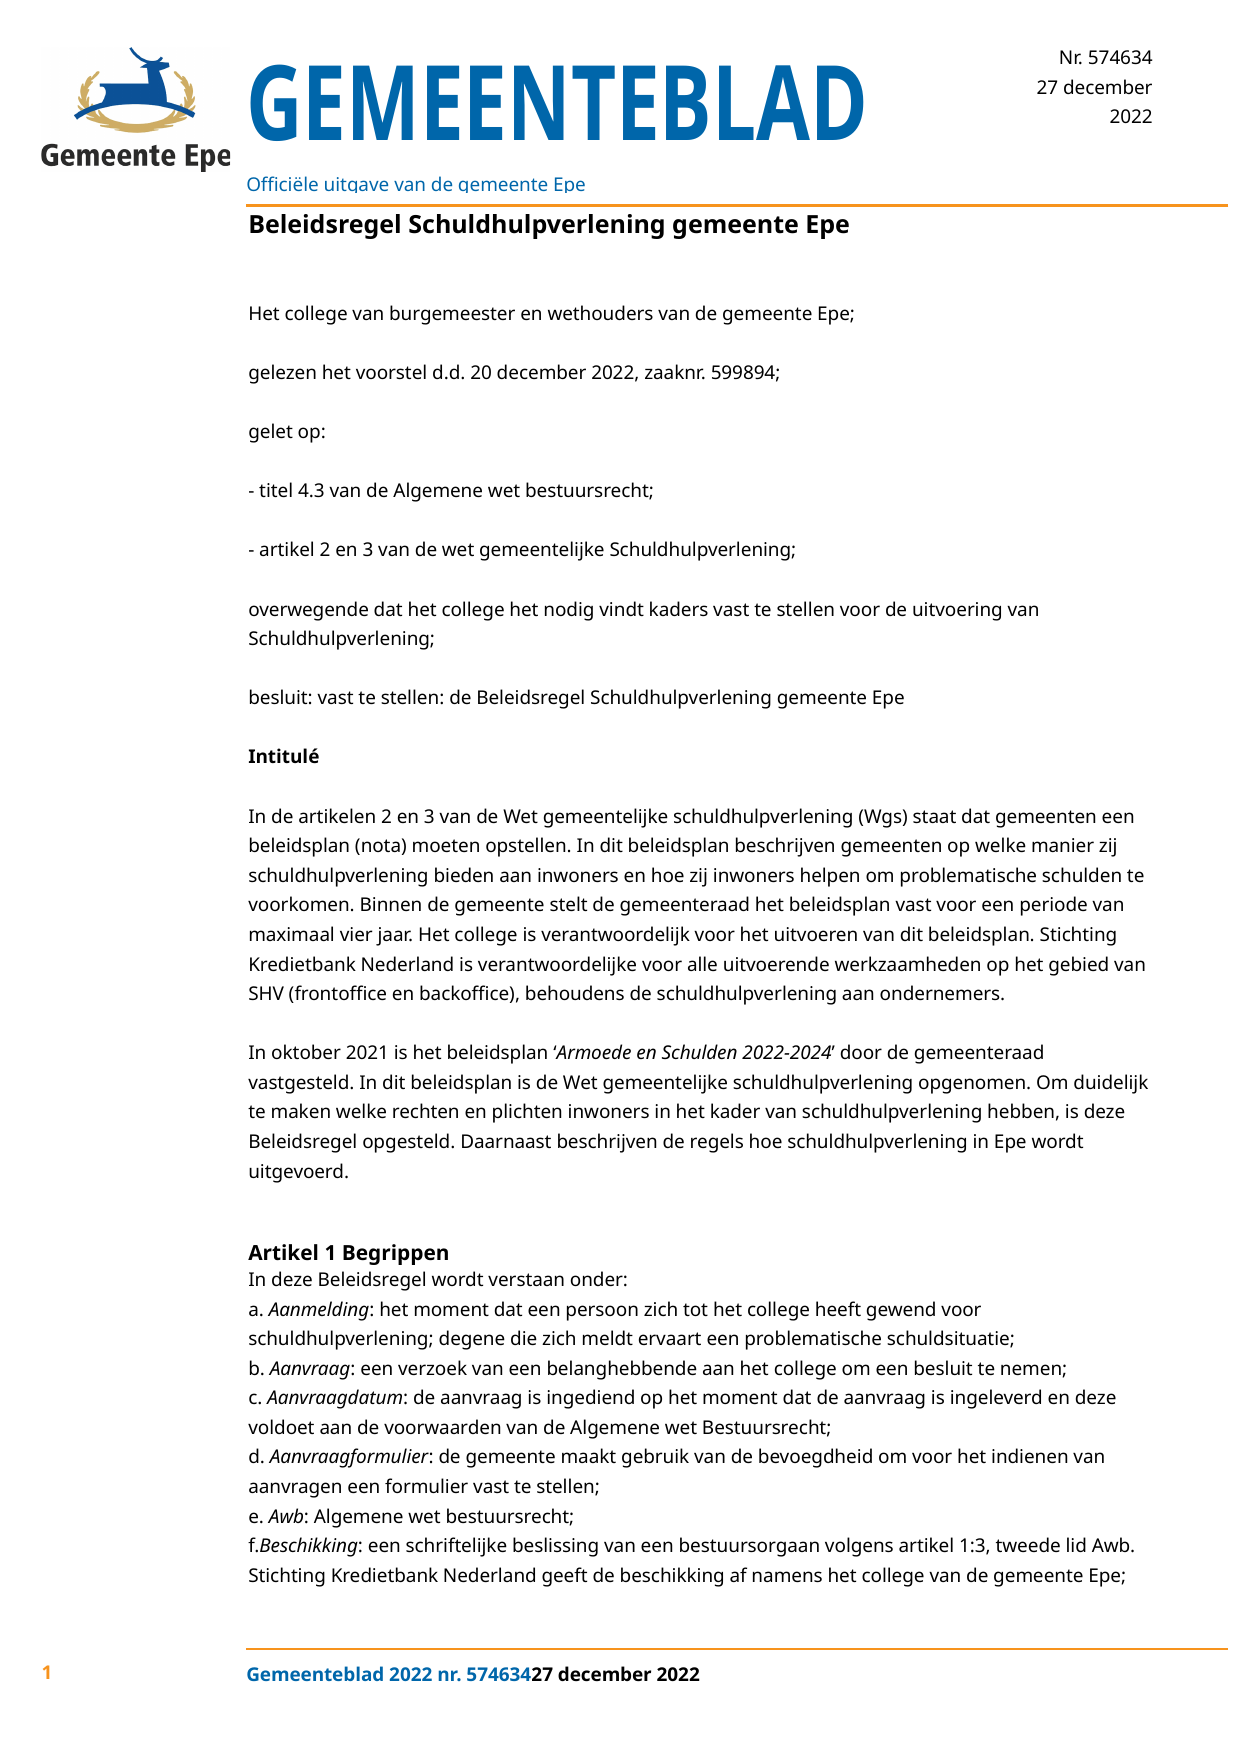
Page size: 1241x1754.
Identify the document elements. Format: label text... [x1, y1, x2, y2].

text d. Aanvraagformulier: de gemeente maakt gebruik van de bevoegdheid om voor het indienen van aanvragen een formulier vast te stellen; [248, 1444, 1152, 1499]
text Intitulé [248, 744, 1152, 769]
text gelet op: [248, 418, 1152, 444]
text Artikel 1 Begrippen [248, 1238, 1152, 1266]
text - titel 4.3 van de Algemene wet bestuursrecht; [248, 477, 1152, 503]
text a. Aanmelding: het moment dat een persoon zich tot het college heeft gewend voor schuldhulpverlening; degene die zich meldt ervaart een problematische schuldsituatie; [248, 1296, 1152, 1351]
text f.Beschikking: een schriftelijke beslissing van een bestuursorgaan volgens artikel 1:3, tweede lid Awb. Stichting Kredietbank Nederland geeft de beschikking af namens het college van de gemeente Epe; [248, 1532, 1152, 1588]
picture [41, 47, 231, 172]
text - artikel 2 en 3 van de wet gemeentelijke Schuldhulpverlening; [248, 537, 1152, 562]
text b. Aanvraag: een verzoek van een belanghebbende aan het college om een besluit te nemen; [248, 1355, 1152, 1381]
text In deze Beleidsregel wordt verstaan onder: [248, 1266, 1152, 1292]
text besluit: vast te stellen: de Beleidsregel Schuldhulpverlening gemeente Epe [248, 684, 1152, 710]
text gelezen het voorstel d.d. 20 december 2022, zaaknr. 599894; [248, 359, 1152, 385]
text In oktober 2021 is het beleidsplan ‘Armoede en Schulden 2022-2024’ door de gemeenteraad vastgesteld. In dit beleidsplan is de Wet gemeentelijke schuldhulpverlening opgenomen. Om duidelijk te maken welke rechten en plichten inwoners in het kader van schuldhulpverlening hebben, is deze Beleidsregel opgesteld. Daarnaast beschrijven de regels hoe schuldhulpverlening in Epe wordt uitgevoerd. [248, 1039, 1152, 1183]
text Beleidsregel Schuldhulpverlening gemeente Epe [248, 207, 1152, 241]
text Het college van burgemeester en wethouders van de gemeente Epe; [248, 300, 1152, 326]
text e. Awb: Algemene wet bestuursrecht; [248, 1503, 1152, 1529]
text In de artikelen 2 en 3 van de Wet gemeentelijke schuldhulpverlening (Wgs) staat dat gemeenten een beleidsplan (nota) moeten opstellen. In dit beleidsplan beschrijven gemeenten op welke manier zij schuldhulpverlening bieden aan inwoners en hoe zij inwoners helpen om problematische schulden te voorkomen. Binnen de gemeente stelt de gemeenteraad het beleidsplan vast voor een periode van maximaal vier jaar. Het college is verantwoordelijk voor het uitvoeren van dit beleidsplan. Stichting Kredietbank Nederland is verantwoordelijke voor alle uitvoerende werkzaamheden op het gebied van SHV (frontoffice en backoffice), behoudens de schuldhulpverlening aan ondernemers. [248, 803, 1152, 1006]
text overwegende dat het college het nodig vindt kaders vast te stellen voor de uitvoering van Schuldhulpverlening; [248, 596, 1152, 651]
text c. Aanvraagdatum: de aanvraag is ingediend op het moment dat de aanvraag is ingeleverd en deze voldoet aan de voorwaarden van de Algemene wet Bestuursrecht; [248, 1384, 1152, 1440]
